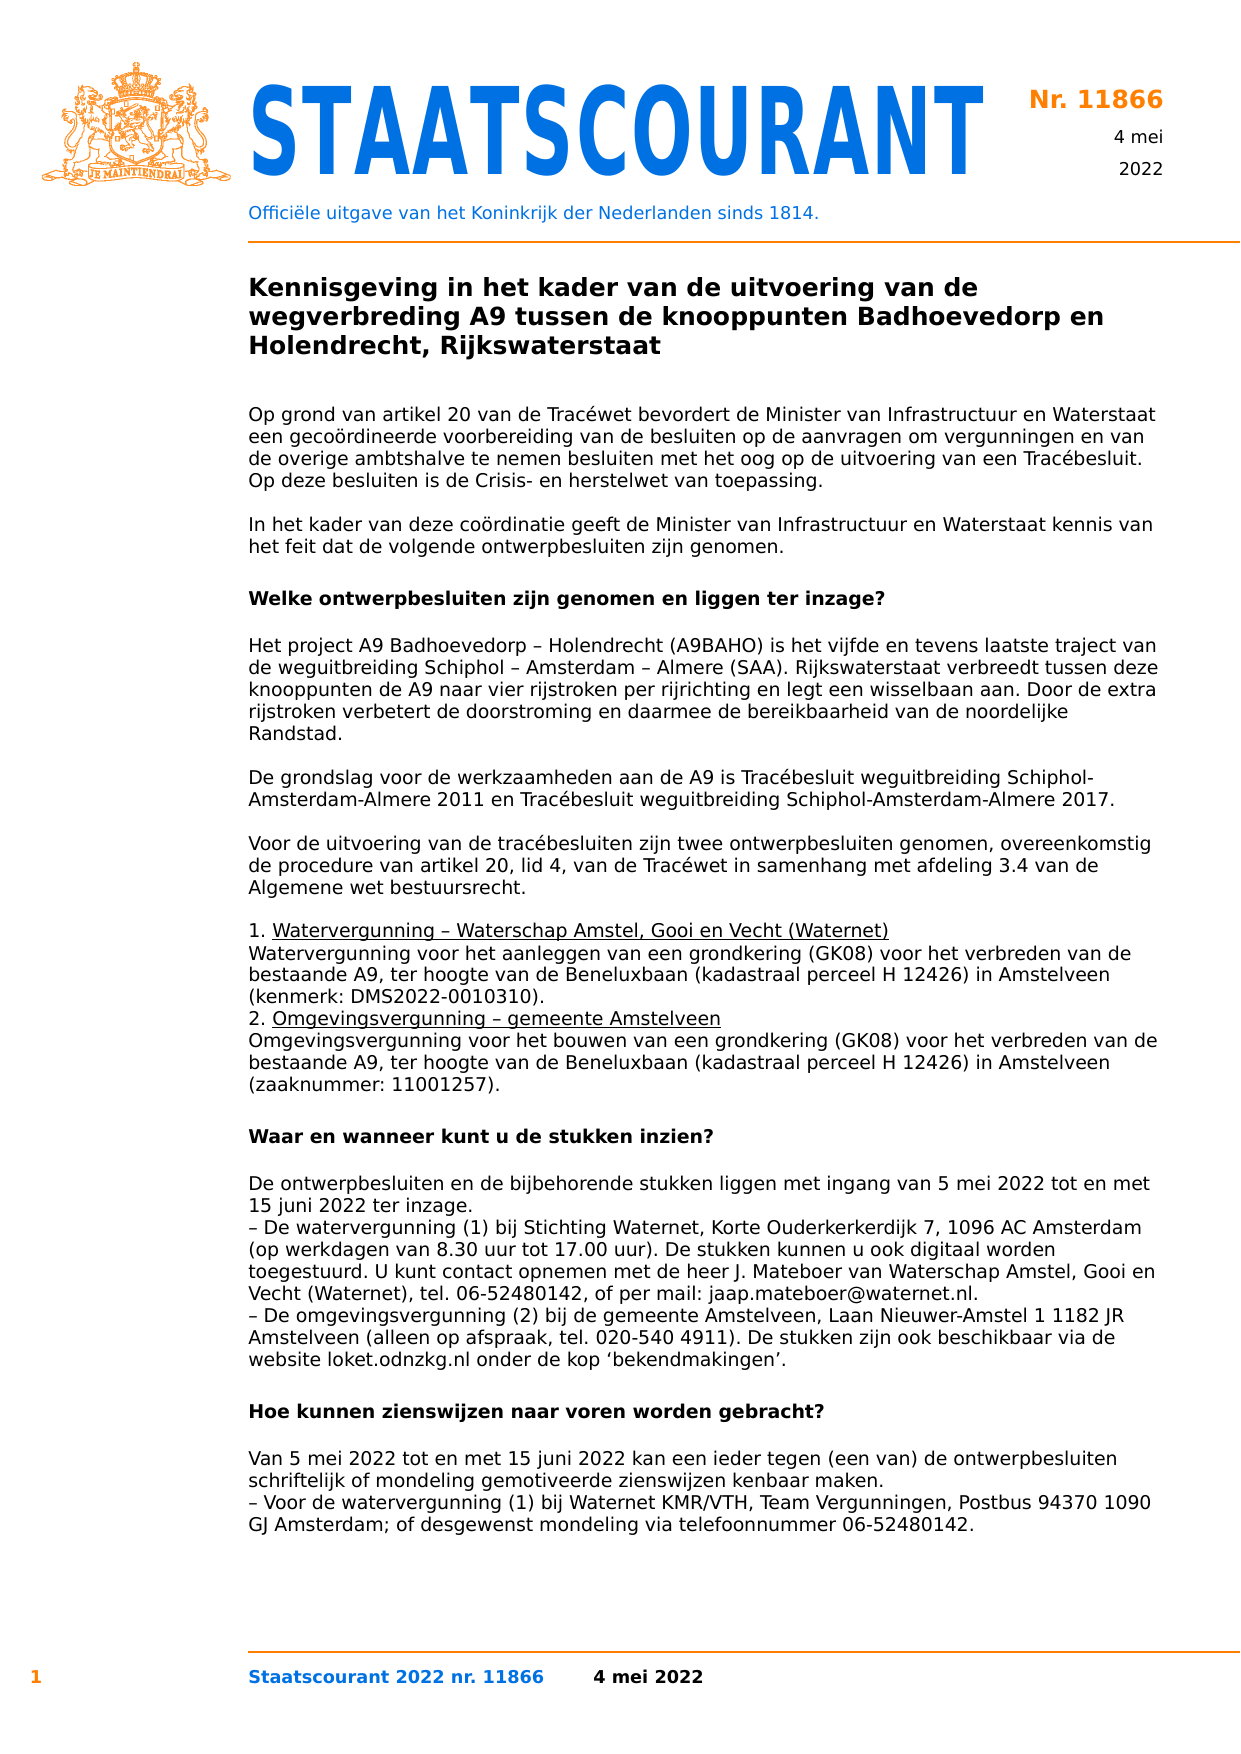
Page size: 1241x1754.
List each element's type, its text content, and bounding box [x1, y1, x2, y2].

picture [41, 62, 231, 186]
text Op grond van artikel 20 van de Tracéwet bevordert de Minister van Infrastructuur en Waterstaat een gecoördineerde voorbereiding van de besluiten op de aanvragen om vergunningen en van de overige ambtshalve te nemen besluiten met het oog op de uitvoering van een Tracébesluit. Op deze besluiten is de Crisis- en herstelwet van toepassing. [248, 404, 1163, 492]
table_cell Officiële uitgave van het Koninkrijk der Nederlanden sinds 1814. [248, 203, 1240, 241]
text Van 5 mei 2022 tot en met 15 juni 2022 kan een ieder tegen (een van) de ontwerpbesluiten schriftelijk of mondeling gemotiveerde zienswijzen kenbaar maken. [248, 1448, 1163, 1492]
table_header Nr. 11866 [998, 62, 1240, 121]
table_header [25, 62, 248, 241]
text Voor de uitvoering van de tracébesluiten zijn twee ontwerpbesluiten genomen, overeenkomstig de procedure van artikel 20, lid 4, van de Tracéwet in samenhang met afdeling 3.4 van de Algemene wet bestuursrecht. [248, 833, 1163, 898]
table_cell 2022 [998, 153, 1240, 203]
text – Voor de watervergunning (1) bij Waternet KMR/VTH, Team Vergunningen, Postbus 94370 1090 GJ Amsterdam; of desgewenst mondeling via telefoonnummer 06-52480142. [248, 1492, 1163, 1536]
subtitle Kennisgeving in het kader van de uitvoering van de wegverbreding A9 tussen de knooppunten Badhoevedorp en Holendrecht, Rijkswaterstaat [248, 273, 1163, 361]
text Watervergunning voor het aanleggen van een grondkering (GK08) voor het verbreden van de bestaande A9, ter hoogte van de Beneluxbaan (kadastraal perceel H 12426) in Amstelveen (kenmerk: DMS2022-0010310). [248, 942, 1163, 1008]
subtitle Welke ontwerpbesluiten zijn genomen en liggen ter inzage? [248, 588, 1163, 610]
text 2. Omgevingsvergunning – gemeente Amstelveen [248, 1008, 1163, 1030]
text – De watervergunning (1) bij Stichting Waternet, Korte Ouderkerkerdijk 7, 1096 AC Amsterdam (op werkdagen van 8.30 uur tot 17.00 uur). De stukken kunnen u ook digitaal worden toegestuurd. U kunt contact opnemen met de heer J. Mateboer van Waterschap Amstel, Gooi en Vecht (Waternet), tel. 06-52480142, of per mail: jaap.mateboer@waternet.nl. [248, 1217, 1163, 1305]
text In het kader van deze coördinatie geeft de Minister van Infrastructuur en Waterstaat kennis van het feit dat de volgende ontwerpbesluiten zijn genomen. [248, 514, 1163, 558]
table_cell 4 mei [998, 121, 1240, 153]
text De grondslag voor de werkzaamheden aan de A9 is Tracébesluit weguitbreiding Schiphol-Amsterdam-Almere 2011 en Tracébesluit weguitbreiding Schiphol-Amsterdam-Almere 2017. [248, 767, 1163, 811]
subtitle Waar en wanneer kunt u de stukken inzien? [248, 1126, 1163, 1148]
text – De omgevingsvergunning (2) bij de gemeente Amstelveen, Laan Nieuwer-Amstel 1 1182 JR Amstelveen (alleen op afspraak, tel. 020-540 4911). De stukken zijn ook beschikbaar via de website loket.odnzkg.nl onder de kop ‘bekendmakingen’. [248, 1305, 1163, 1371]
text Het project A9 Badhoevedorp – Holendrecht (A9BAHO) is het vijfde en tevens laatste traject van de weguitbreiding Schiphol – Amsterdam – Almere (SAA). Rijkswaterstaat verbreedt tussen deze knooppunten de A9 naar vier rijstroken per rijrichting en legt een wisselbaan aan. Door de extra rijstroken verbetert de doorstroming en daarmee de bereikbaarheid van de noordelijke Randstad. [248, 635, 1163, 745]
text De ontwerpbesluiten en de bijbehorende stukken liggen met ingang van 5 mei 2022 tot en met 15 juni 2022 ter inzage. [248, 1173, 1163, 1217]
subtitle Hoe kunnen zienswijzen naar voren worden gebracht? [248, 1401, 1163, 1423]
table_header STAATSCOURANT [248, 62, 998, 203]
text Omgevingsvergunning voor het bouwen van een grondkering (GK08) voor het verbreden van de bestaande A9, ter hoogte van de Beneluxbaan (kadastraal perceel H 12426) in Amstelveen (zaaknummer: 11001257). [248, 1030, 1163, 1096]
text 1. Watervergunning – Waterschap Amstel, Gooi en Vecht (Waternet) [248, 920, 1163, 942]
